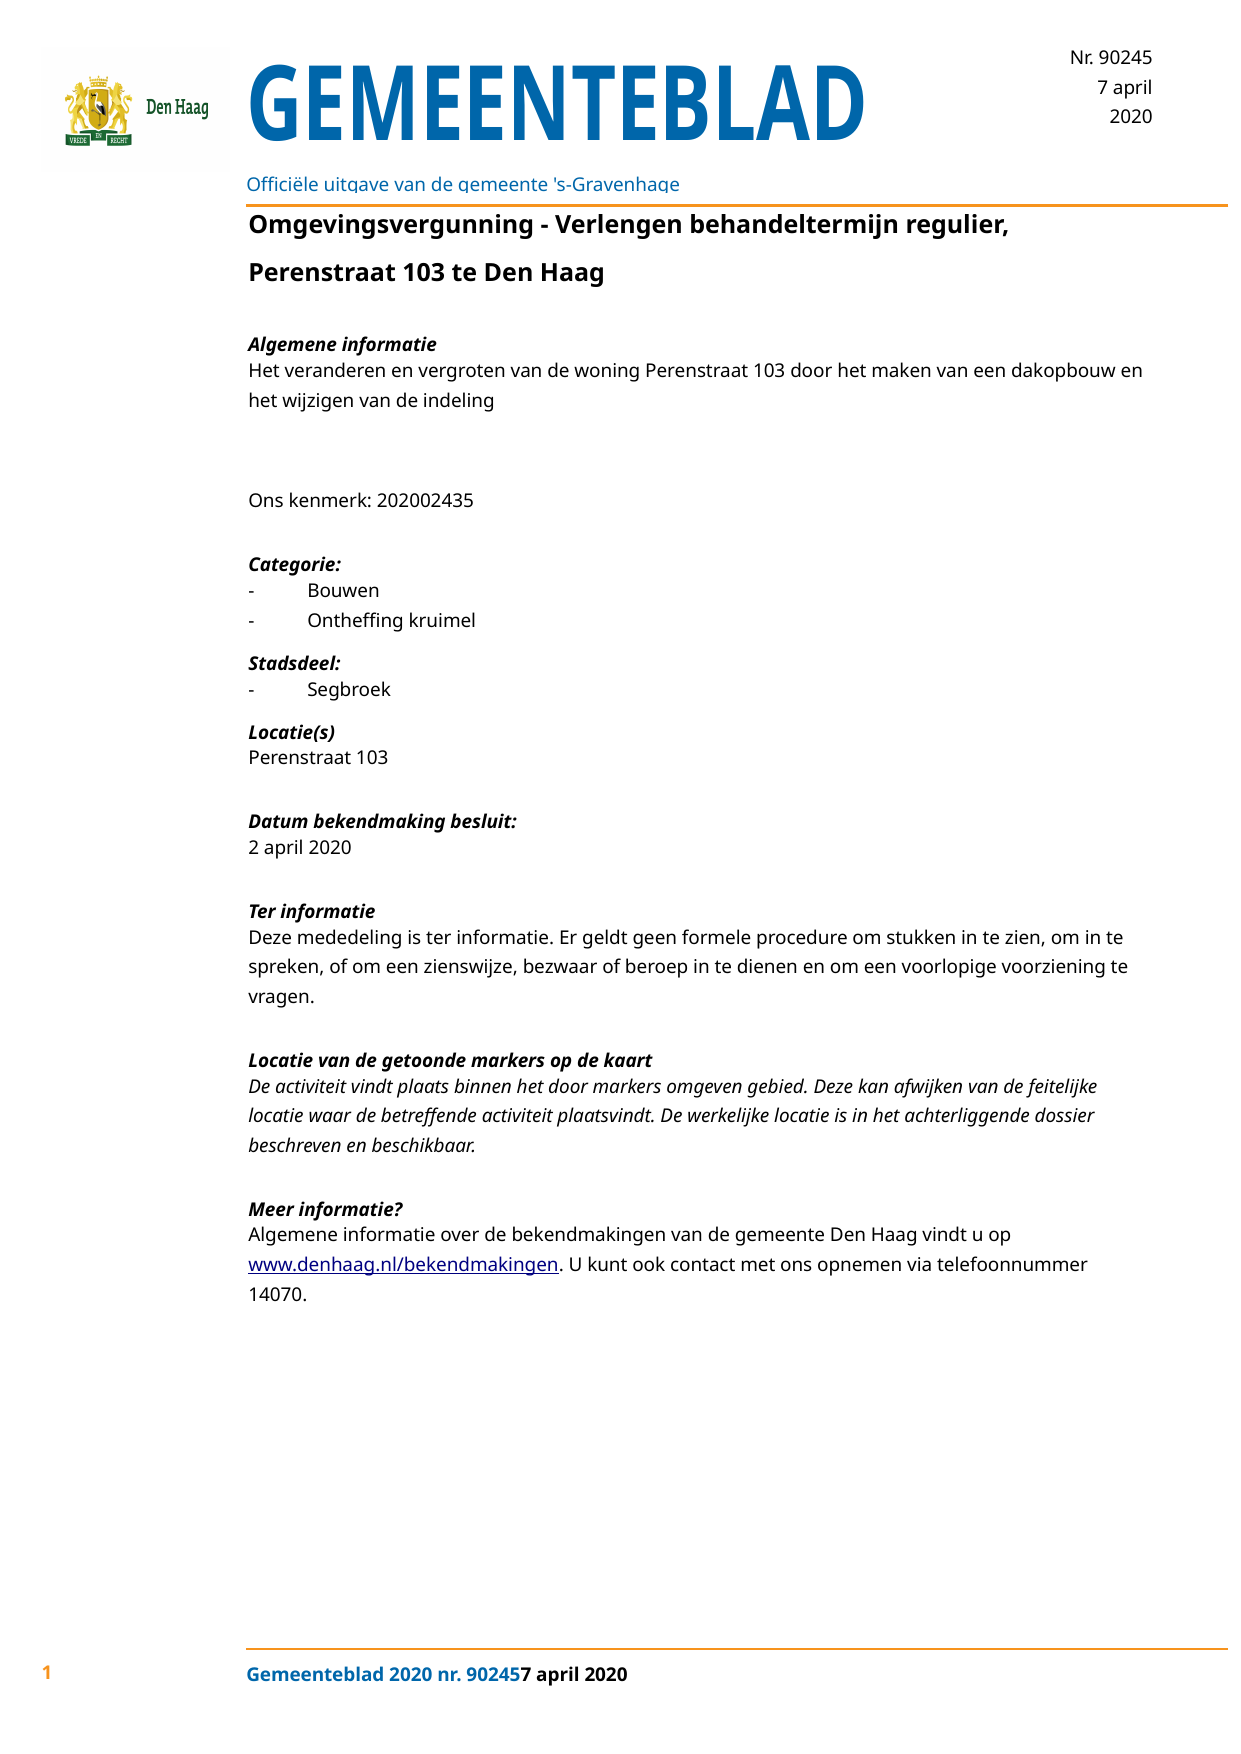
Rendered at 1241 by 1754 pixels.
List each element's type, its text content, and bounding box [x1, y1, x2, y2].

text Algemene informatie over de bekendmakingen van de gemeente Den Haag vindt u op www.denhaag.nl/bekendmakingen. U kunt ook contact met ons opnemen via telefoonnummer 14070. [248, 1222, 1152, 1307]
text Locatie(s) [248, 719, 1152, 744]
text Locatie van de getoonde markers op de kaart [248, 1047, 1152, 1073]
text Perenstraat 103 [248, 744, 1152, 770]
text 2 april 2020 [248, 834, 1152, 860]
text Omgevingsvergunning - Verlengen behandeltermijn regulier, Perenstraat 103 te Den Haag [248, 207, 1152, 288]
text Ter informatie [248, 898, 1152, 924]
text Ons kenmerk: 202002435 [248, 488, 1152, 513]
list Ontheffing kruimel [248, 607, 1152, 633]
text Deze mededeling is ter informatie. Er geldt geen formele procedure om stukken in te zien, om in te spreken, of om een zienswijze, bezwaar of beroep in te dienen en om een voorlopige voorziening te vragen. [248, 924, 1152, 1009]
text Datum bekendmaking besluit: [248, 808, 1152, 834]
list Bouwen [248, 577, 1152, 603]
list Segbroek [248, 676, 1152, 701]
text Stadsdeel: [248, 650, 1152, 676]
text De activiteit vindt plaats binnen het door markers omgeven gebied. Deze kan afwijken van de feitelijke locatie waar de betreffende activiteit plaatsvindt. De werkelijke locatie is in het achterliggende dossier beschreven en beschikbaar. [248, 1073, 1152, 1158]
picture [41, 47, 231, 172]
text Algemene informatie [248, 331, 1152, 357]
text Categorie: [248, 552, 1152, 577]
text Het veranderen en vergroten van de woning Perenstraat 103 door het maken van een dakopbouw en het wijzigen van de indeling [248, 357, 1152, 412]
text Meer informatie? [248, 1196, 1152, 1222]
